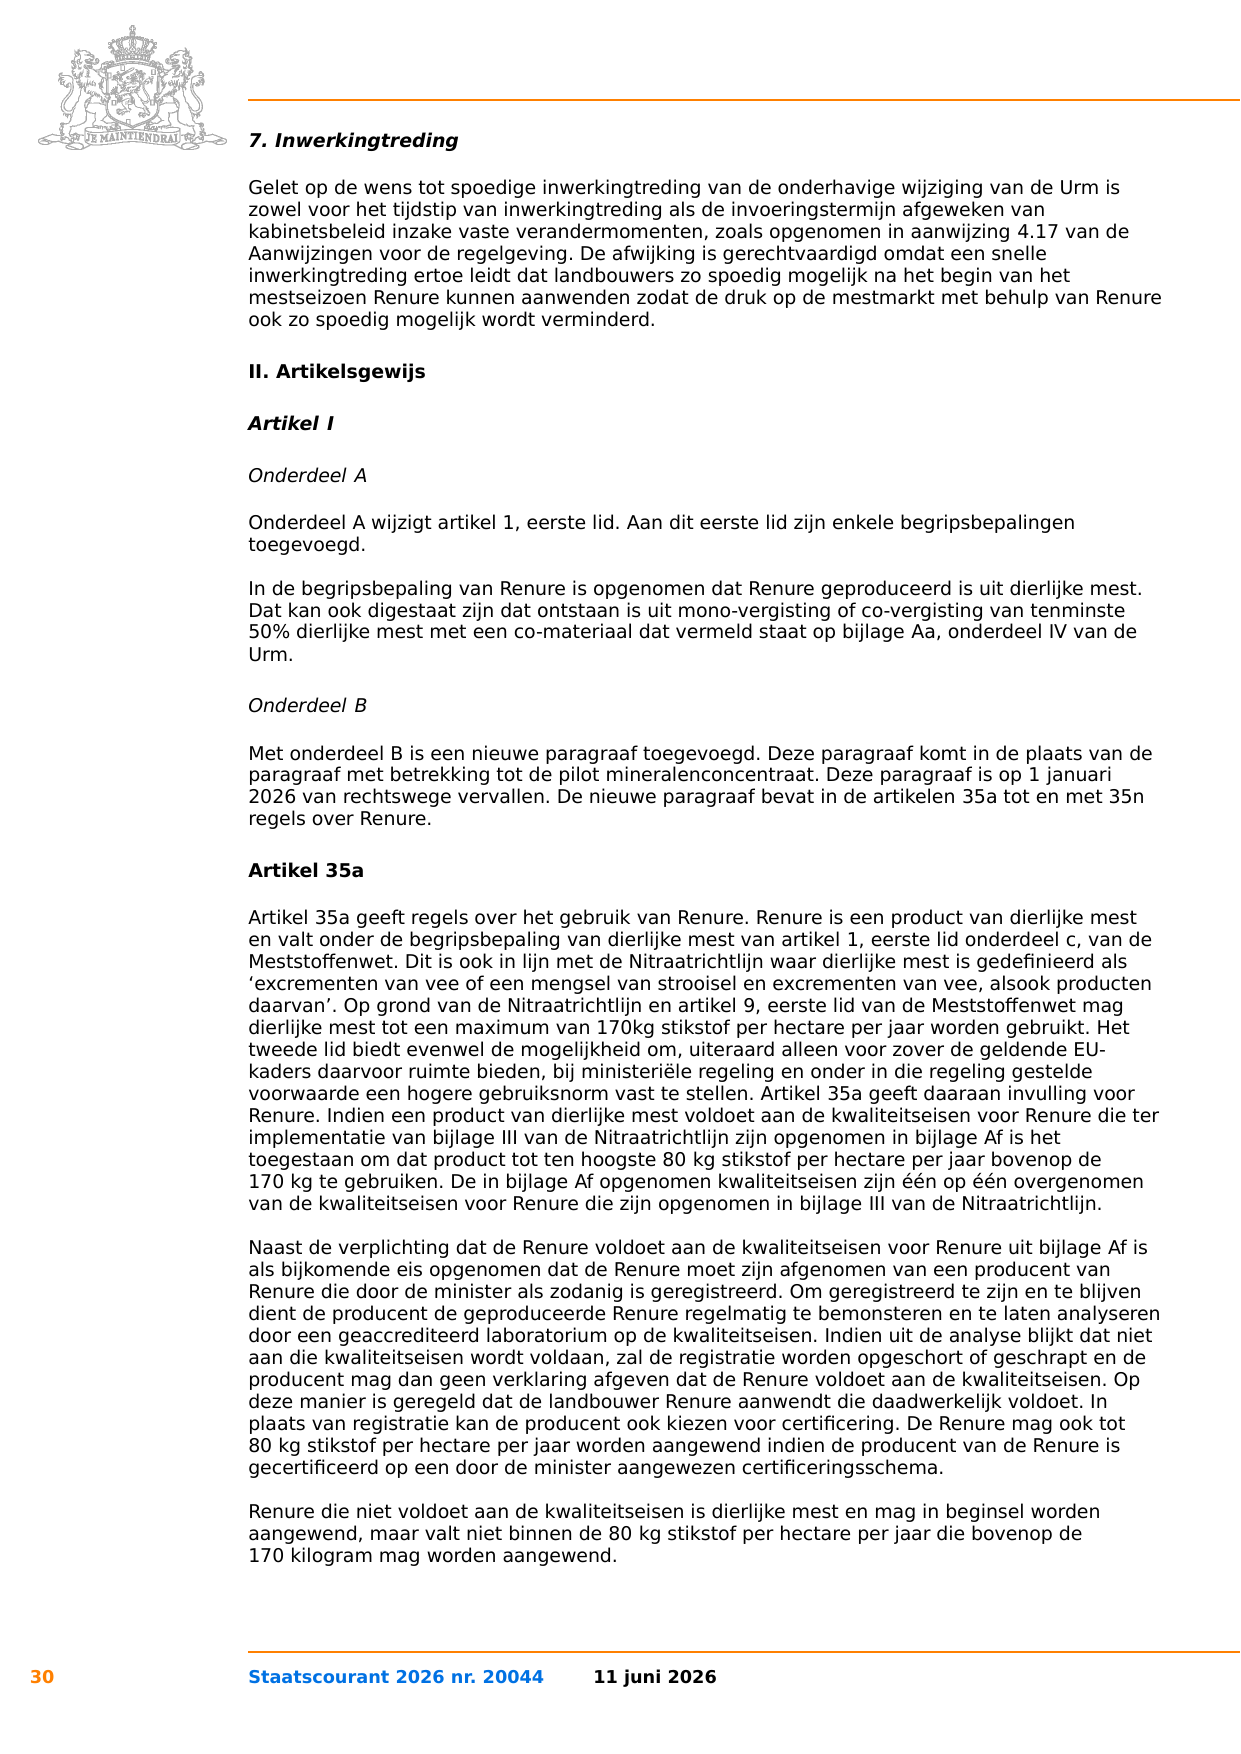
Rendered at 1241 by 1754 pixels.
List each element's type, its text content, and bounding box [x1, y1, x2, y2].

subtitle Artikel 35a [248, 860, 1163, 882]
text Naast de verplichting dat de Renure voldoet aan de kwaliteitseisen voor Renure uit bijlage Af is als bijkomende eis opgenomen dat de Renure moet zijn afgenomen van een producent van Renure die door de minister als zodanig is geregistreerd. Om geregistreerd te zijn en te blijven dient de producent de geproduceerde Renure regelmatig te bemonsteren en te laten analyseren door een geaccrediteerd laboratorium op de kwaliteitseisen. Indien uit de analyse blijkt dat niet aan die kwaliteitseisen wordt voldaan, zal de registratie worden opgeschort of geschrapt en de producent mag dan geen verklaring afgeven dat de Renure voldoet aan de kwaliteitseisen. Op deze manier is geregeld dat de landbouwer Renure aanwendt die daadwerkelijk voldoet. In plaats van registratie kan de producent ook kiezen voor certificering. De Renure mag ook tot 80 kg stikstof per hectare per jaar worden aangewend indien de producent van de Renure is gecertificeerd op een door de minister aangewezen certificeringsschema. [248, 1237, 1163, 1479]
subtitle 7. Inwerkingtreding [248, 130, 1163, 152]
subtitle Artikel I [248, 413, 1163, 435]
subtitle II. Artikelsgewijs [248, 361, 1163, 383]
text Met onderdeel B is een nieuwe paragraaf toegevoegd. Deze paragraaf komt in de plaats van de paragraaf met betrekking tot de pilot mineralenconcentraat. Deze paragraaf is op 1 januari 2026 van rechtswege vervallen. De nieuwe paragraaf bevat in de artikelen 35a tot en met 35n regels over Renure. [248, 742, 1163, 830]
text Renure die niet voldoet aan de kwaliteitseisen is dierlijke mest en mag in beginsel worden aangewend, maar valt niet binnen de 80 kg stikstof per hectare per jaar die bovenop de 170 kilogram mag worden aangewend. [248, 1501, 1163, 1566]
picture [38, 25, 227, 150]
text Gelet op de wens tot spoedige inwerkingtreding van de onderhavige wijziging van de Urm is zowel voor het tijdstip van inwerkingtreding als de invoeringstermijn afgeweken van kabinetsbeleid inzake vaste verandermomenten, zoals opgenomen in aanwijzing 4.17 van de Aanwijzingen voor de regelgeving. De afwijking is gerechtvaardigd omdat een snelle inwerkingtreding ertoe leidt dat landbouwers zo spoedig mogelijk na het begin van het mestseizoen Renure kunnen aanwenden zodat de druk op de mestmarkt met behulp van Renure ook zo spoedig mogelijk wordt verminderd. [248, 177, 1163, 331]
text In de begripsbepaling van Renure is opgenomen dat Renure geproduceerd is uit dierlijke mest. Dat kan ook digestaat zijn dat ontstaan is uit mono-vergisting of co-vergisting van tenminste 50% dierlijke mest met een co-materiaal dat vermeld staat op bijlage Aa, onderdeel IV van de Urm. [248, 577, 1163, 665]
subtitle Onderdeel A [248, 465, 1163, 487]
subtitle Onderdeel B [248, 695, 1163, 717]
text Artikel 35a geeft regels over het gebruik van Renure. Renure is een product van dierlijke mest en valt onder de begripsbepaling van dierlijke mest van artikel 1, eerste lid onderdeel c, van de Meststoffenwet. Dit is ook in lijn met de Nitraatrichtlijn waar dierlijke mest is gedefinieerd als ‘excrementen van vee of een mengsel van strooisel en excrementen van vee, alsook producten daarvan’. Op grond van de Nitraatrichtlijn en artikel 9, eerste lid van de Meststoffenwet mag dierlijke mest tot een maximum van 170kg stikstof per hectare per jaar worden gebruikt. Het tweede lid biedt evenwel de mogelijkheid om, uiteraard alleen voor zover de geldende EU-kaders daarvoor ruimte bieden, bij ministeriële regeling en onder in die regeling gestelde voorwaarde een hogere gebruiksnorm vast te stellen. Artikel 35a geeft daaraan invulling voor Renure. Indien een product van dierlijke mest voldoet aan de kwaliteitseisen voor Renure die ter implementatie van bijlage III van de Nitraatrichtlijn zijn opgenomen in bijlage Af is het toegestaan om dat product tot ten hoogste 80 kg stikstof per hectare per jaar bovenop de 170 kg te gebruiken. De in bijlage Af opgenomen kwaliteitseisen zijn één op één overgenomen van de kwaliteitseisen voor Renure die zijn opgenomen in bijlage III van de Nitraatrichtlijn. [248, 907, 1163, 1215]
text Onderdeel A wijzigt artikel 1, eerste lid. Aan dit eerste lid zijn enkele begripsbepalingen toegevoegd. [248, 512, 1163, 556]
